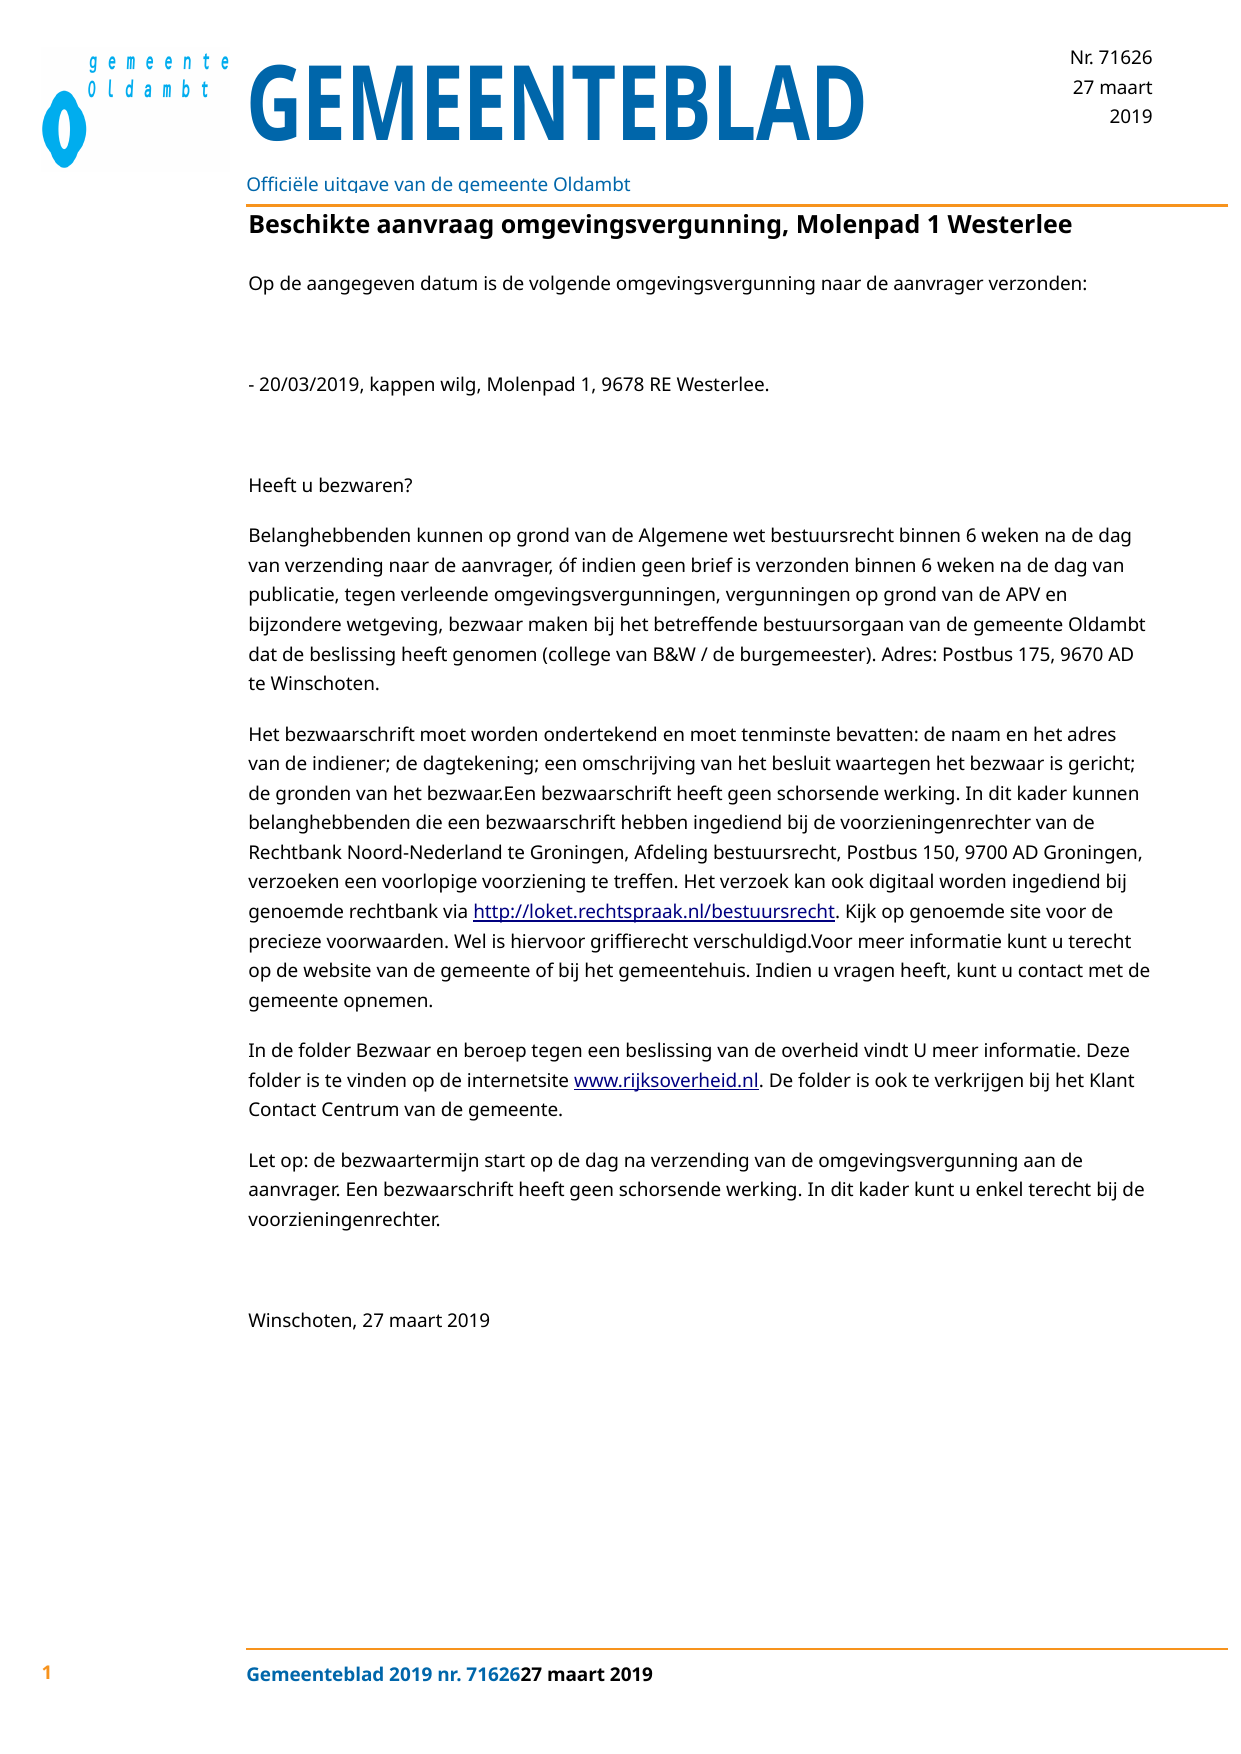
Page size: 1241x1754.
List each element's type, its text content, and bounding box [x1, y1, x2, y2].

text Het bezwaarschrift moet worden ondertekend en moet tenminste bevatten: de naam en het adres van de indiener; de dagtekening; een omschrijving van het besluit waartegen het bezwaar is gericht; de gronden van het bezwaar.Een bezwaarschrift heeft geen schorsende werking. In dit kader kunnen belanghebbenden die een bezwaarschrift hebben ingediend bij de voorzieningenrechter van de Rechtbank Noord-Nederland te Groningen, Afdeling bestuursrecht, Postbus 150, 9700 AD Groningen, verzoeken een voorlopige voorziening te treffen. Het verzoek kan ook digitaal worden ingediend bij genoemde rechtbank via http://loket.rechtspraak.nl/bestuursrecht. Kijk op genoemde site voor de precieze voorwaarden. Wel is hiervoor griffierecht verschuldigd.Voor meer informatie kunt u terecht op de website van de gemeente of bij het gemeentehuis. Indien u vragen heeft, kunt u contact met de gemeente opnemen. [248, 721, 1152, 1013]
text Op de aangegeven datum is de volgende omgevingsvergunning naar de aanvrager verzonden: [248, 270, 1152, 296]
text Winschoten, 27 maart 2019 [248, 1307, 1152, 1333]
text - 20/03/2019, kappen wilg, Molenpad 1, 9678 RE Westerlee. [248, 371, 1152, 397]
text Belanghebbenden kunnen op grond van de Algemene wet bestuursrecht binnen 6 weken na de dag van verzending naar de aanvrager, óf indien geen brief is verzonden binnen 6 weken na de dag van publicatie, tegen verleende omgevingsvergunningen, vergunningen op grond van de APV en bijzondere wetgeving, bezwaar maken bij het betreffende bestuursorgaan van de gemeente Oldambt dat de beslissing heeft genomen (college van B&W / de burgemeester). Adres: Postbus 175, 9670 AD te Winschoten. [248, 522, 1152, 696]
text Beschikte aanvraag omgevingsvergunning, Molenpad 1 Westerlee [248, 207, 1152, 241]
text Heeft u bezwaren? [248, 472, 1152, 498]
text In de folder Bezwaar en beroep tegen een beslissing van de overheid vindt U meer informatie. Deze folder is te vinden op de internetsite www.rijksoverheid.nl. De folder is ook te verkrijgen bij het Klant Contact Centrum van de gemeente. [248, 1037, 1152, 1122]
text Let op: de bezwaartermijn start op de dag na verzending van de omgevingsvergunning aan de aanvrager. Een bezwaarschrift heeft geen schorsende werking. In dit kader kunt u enkel terecht bij de voorzieningenrechter. [248, 1147, 1152, 1232]
picture [41, 47, 231, 172]
